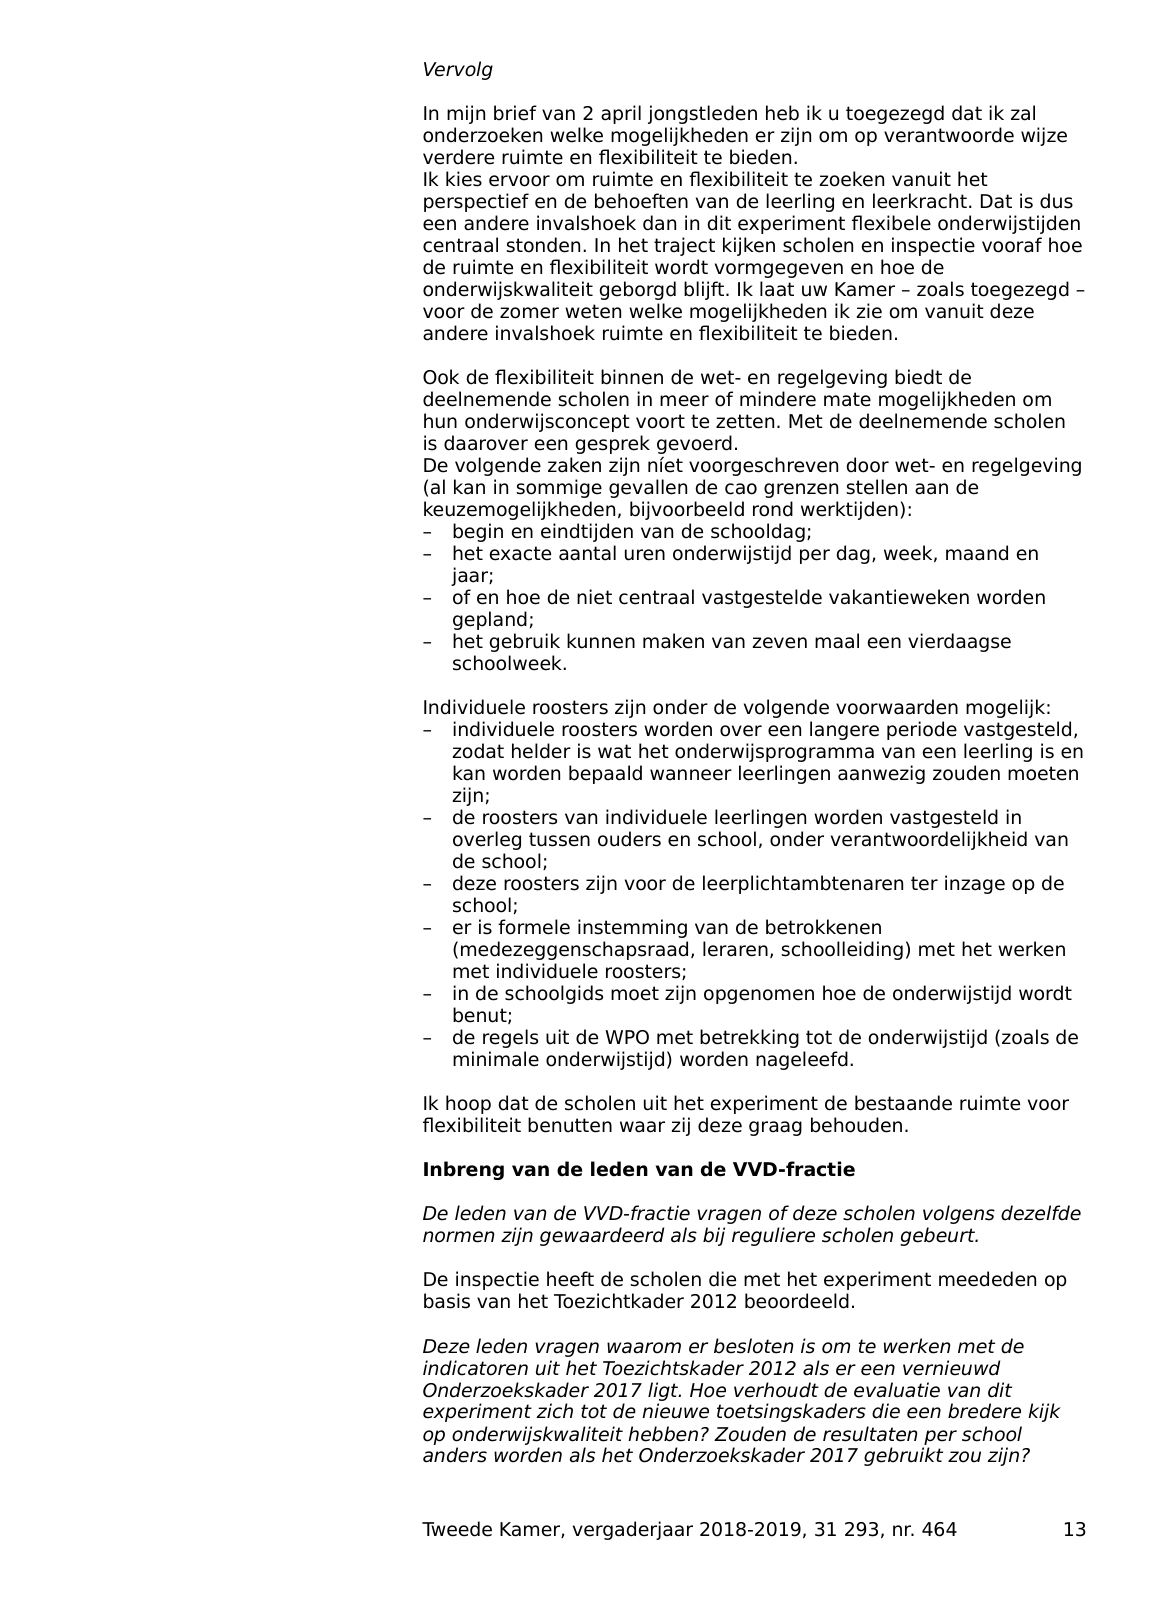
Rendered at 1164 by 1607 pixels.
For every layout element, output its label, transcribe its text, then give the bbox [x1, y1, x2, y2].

text – individuele roosters worden over een langere periode vastgesteld, zodat helder is wat het onderwijsprogramma van een leerling is en kan worden bepaald wanneer leerlingen aanwezig zouden moeten zijn; [422, 719, 1087, 807]
text – het exacte aantal uren onderwijstijd per dag, week, maand en jaar; [422, 543, 1087, 587]
text – deze roosters zijn voor de leerplichtambtenaren ter inzage op de school; [422, 873, 1087, 917]
text Individuele roosters zijn onder de volgende voorwaarden mogelijk: [422, 697, 1087, 719]
text – er is formele instemming van de betrokkenen (medezeggenschapsraad, leraren, schoolleiding) met het werken met individuele roosters; [422, 917, 1087, 983]
text Ik hoop dat de scholen uit het experiment de bestaande ruimte voor flexibiliteit benutten waar zij deze graag behouden. [422, 1093, 1087, 1137]
text In mijn brief van 2 april jongstleden heb ik u toegezegd dat ik zal onderzoeken welke mogelijkheden er zijn om op verantwoorde wijze verdere ruimte en flexibiliteit te bieden. [422, 103, 1087, 169]
text – in de schoolgids moet zijn opgenomen hoe de onderwijstijd wordt benut; [422, 983, 1087, 1027]
subtitle Inbreng van de leden van de VVD-fractie [422, 1159, 1087, 1181]
text Ik kies ervoor om ruimte en flexibiliteit te zoeken vanuit het perspectief en de behoeften van de leerling en leerkracht. Dat is dus een andere invalshoek dan in dit experiment flexibele onderwijstijden centraal stonden. In het traject kijken scholen en inspectie vooraf hoe de ruimte en flexibiliteit wordt vormgegeven en hoe de onderwijskwaliteit geborgd blijft. Ik laat uw Kamer – zoals toegezegd – voor de zomer weten welke mogelijkheden ik zie om vanuit deze andere invalshoek ruimte en flexibiliteit te bieden. [422, 169, 1087, 345]
text – het gebruik kunnen maken van zeven maal een vierdaagse schoolweek. [422, 631, 1087, 675]
text – begin en eindtijden van de schooldag; [422, 521, 1087, 543]
text – of en hoe de niet centraal vastgestelde vakantieweken worden gepland; [422, 587, 1087, 631]
text – de roosters van individuele leerlingen worden vastgesteld in overleg tussen ouders en school, onder verantwoordelijkheid van de school; [422, 807, 1087, 873]
subtitle Vervolg [422, 59, 1087, 81]
text Ook de flexibiliteit binnen de wet- en regelgeving biedt de deelnemende scholen in meer of mindere mate mogelijkheden om hun onderwijsconcept voort te zetten. Met de deelnemende scholen is daarover een gesprek gevoerd. [422, 367, 1087, 455]
text Deze leden vragen waarom er besloten is om te werken met de indicatoren uit het Toezichtskader 2012 als er een vernieuwd Onderzoekskader 2017 ligt. Hoe verhoudt de evaluatie van dit experiment zich tot de nieuwe toetsingskaders die een bredere kijk op onderwijskwaliteit hebben? Zouden de resultaten per school anders worden als het Onderzoekskader 2017 gebruikt zou zijn? [422, 1336, 1087, 1467]
text De leden van de VVD-fractie vragen of deze scholen volgens dezelfde normen zijn gewaardeerd als bij reguliere scholen gebeurt. [422, 1203, 1087, 1247]
text De volgende zaken zijn níet voorgeschreven door wet- en regelgeving (al kan in sommige gevallen de cao grenzen stellen aan de keuzemogelijkheden, bijvoorbeeld rond werktijden): [422, 455, 1087, 521]
text – de regels uit de WPO met betrekking tot de onderwijstijd (zoals de minimale onderwijstijd) worden nageleefd. [422, 1027, 1087, 1071]
text De inspectie heeft de scholen die met het experiment meededen op basis van het Toezichtkader 2012 beoordeeld. [422, 1269, 1087, 1313]
